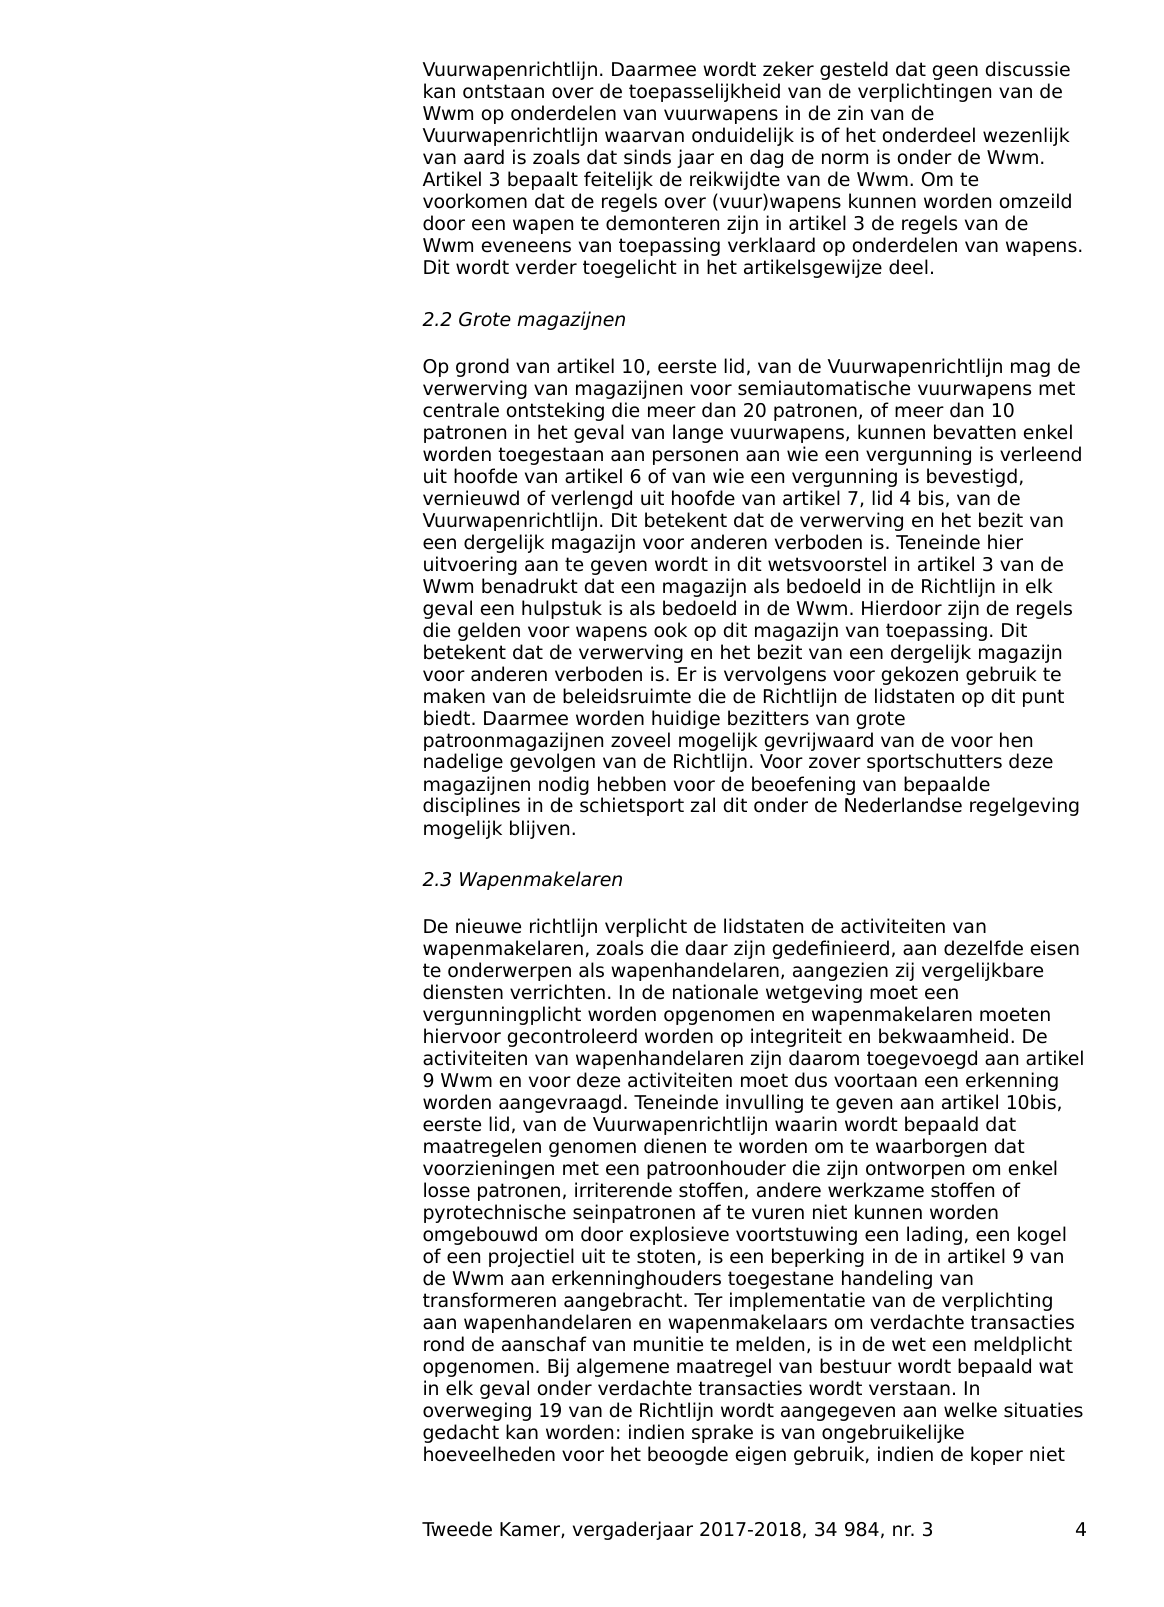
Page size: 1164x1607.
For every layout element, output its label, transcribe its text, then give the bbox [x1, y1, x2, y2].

text Op grond van artikel 10, eerste lid, van de Vuurwapenrichtlijn mag de verwerving van magazijnen voor semiautomatische vuurwapens met centrale ontsteking die meer dan 20 patronen, of meer dan 10 patronen in het geval van lange vuurwapens, kunnen bevatten enkel worden toegestaan aan personen aan wie een vergunning is verleend uit hoofde van artikel 6 of van wie een vergunning is bevestigd, vernieuwd of verlengd uit hoofde van artikel 7, lid 4 bis, van de Vuurwapenrichtlijn. Dit betekent dat de verwerving en het bezit van een dergelijk magazijn voor anderen verboden is. Teneinde hier uitvoering aan te geven wordt in dit wetsvoorstel in artikel 3 van de Wwm benadrukt dat een magazijn als bedoeld in de Richtlijn in elk geval een hulpstuk is als bedoeld in de Wwm. Hierdoor zijn de regels die gelden voor wapens ook op dit magazijn van toepassing. Dit betekent dat de verwerving en het bezit van een dergelijk magazijn voor anderen verboden is. Er is vervolgens voor gekozen gebruik te maken van de beleidsruimte die de Richtlijn de lidstaten op dit punt biedt. Daarmee worden huidige bezitters van grote patroonmagazijnen zoveel mogelijk gevrijwaard van de voor hen nadelige gevolgen van de Richtlijn. Voor zover sportschutters deze magazijnen nodig hebben voor de beoefening van bepaalde disciplines in de schietsport zal dit onder de Nederlandse regelgeving mogelijk blijven. [422, 356, 1087, 839]
text De nieuwe richtlijn verplicht de lidstaten de activiteiten van wapenmakelaren, zoals die daar zijn gedefinieerd, aan dezelfde eisen te onderwerpen als wapenhandelaren, aangezien zij vergelijkbare diensten verrichten. In de nationale wetgeving moet een vergunningplicht worden opgenomen en wapenmakelaren moeten hiervoor gecontroleerd worden op integriteit en bekwaamheid. De activiteiten van wapenhandelaren zijn daarom toegevoegd aan artikel 9 Wwm en voor deze activiteiten moet dus voortaan een erkenning worden aangevraagd. Teneinde invulling te geven aan artikel 10bis, eerste lid, van de Vuurwapenrichtlijn waarin wordt bepaald dat maatregelen genomen dienen te worden om te waarborgen dat voorzieningen met een patroonhouder die zijn ontworpen om enkel losse patronen, irriterende stoffen, andere werkzame stoffen of pyrotechnische seinpatronen af te vuren niet kunnen worden omgebouwd om door explosieve voortstuwing een lading, een kogel of een projectiel uit te stoten, is een beperking in de in artikel 9 van de Wwm aan erkenninghouders toegestane handeling van transformeren aangebracht. Ter implementatie van de verplichting aan wapenhandelaren en wapenmakelaars om verdachte transacties rond de aanschaf van munitie te melden, is in de wet een meldplicht opgenomen. Bij algemene maatregel van bestuur wordt bepaald wat in elk geval onder verdachte transacties wordt verstaan. In overweging 19 van de Richtlijn wordt aangegeven aan welke situaties gedacht kan worden: indien sprake is van ongebruikelijke hoeveelheden voor het beoogde eigen gebruik, indien de koper niet [422, 916, 1087, 1466]
text Vuurwapenrichtlijn. Daarmee wordt zeker gesteld dat geen discussie kan ontstaan over de toepasselijkheid van de verplichtingen van de Wwm op onderdelen van vuurwapens in de zin van de Vuurwapenrichtlijn waarvan onduidelijk is of het onderdeel wezenlijk van aard is zoals dat sinds jaar en dag de norm is onder de Wwm. Artikel 3 bepaalt feitelijk de reikwijdte van de Wwm. Om te voorkomen dat de regels over (vuur)wapens kunnen worden omzeild door een wapen te demonteren zijn in artikel 3 de regels van de Wwm eveneens van toepassing verklaard op onderdelen van wapens. Dit wordt verder toegelicht in het artikelsgewijze deel. [422, 59, 1087, 279]
subtitle 2.2 Grote magazijnen [422, 309, 1087, 331]
subtitle 2.3 Wapenmakelaren [422, 869, 1087, 891]
